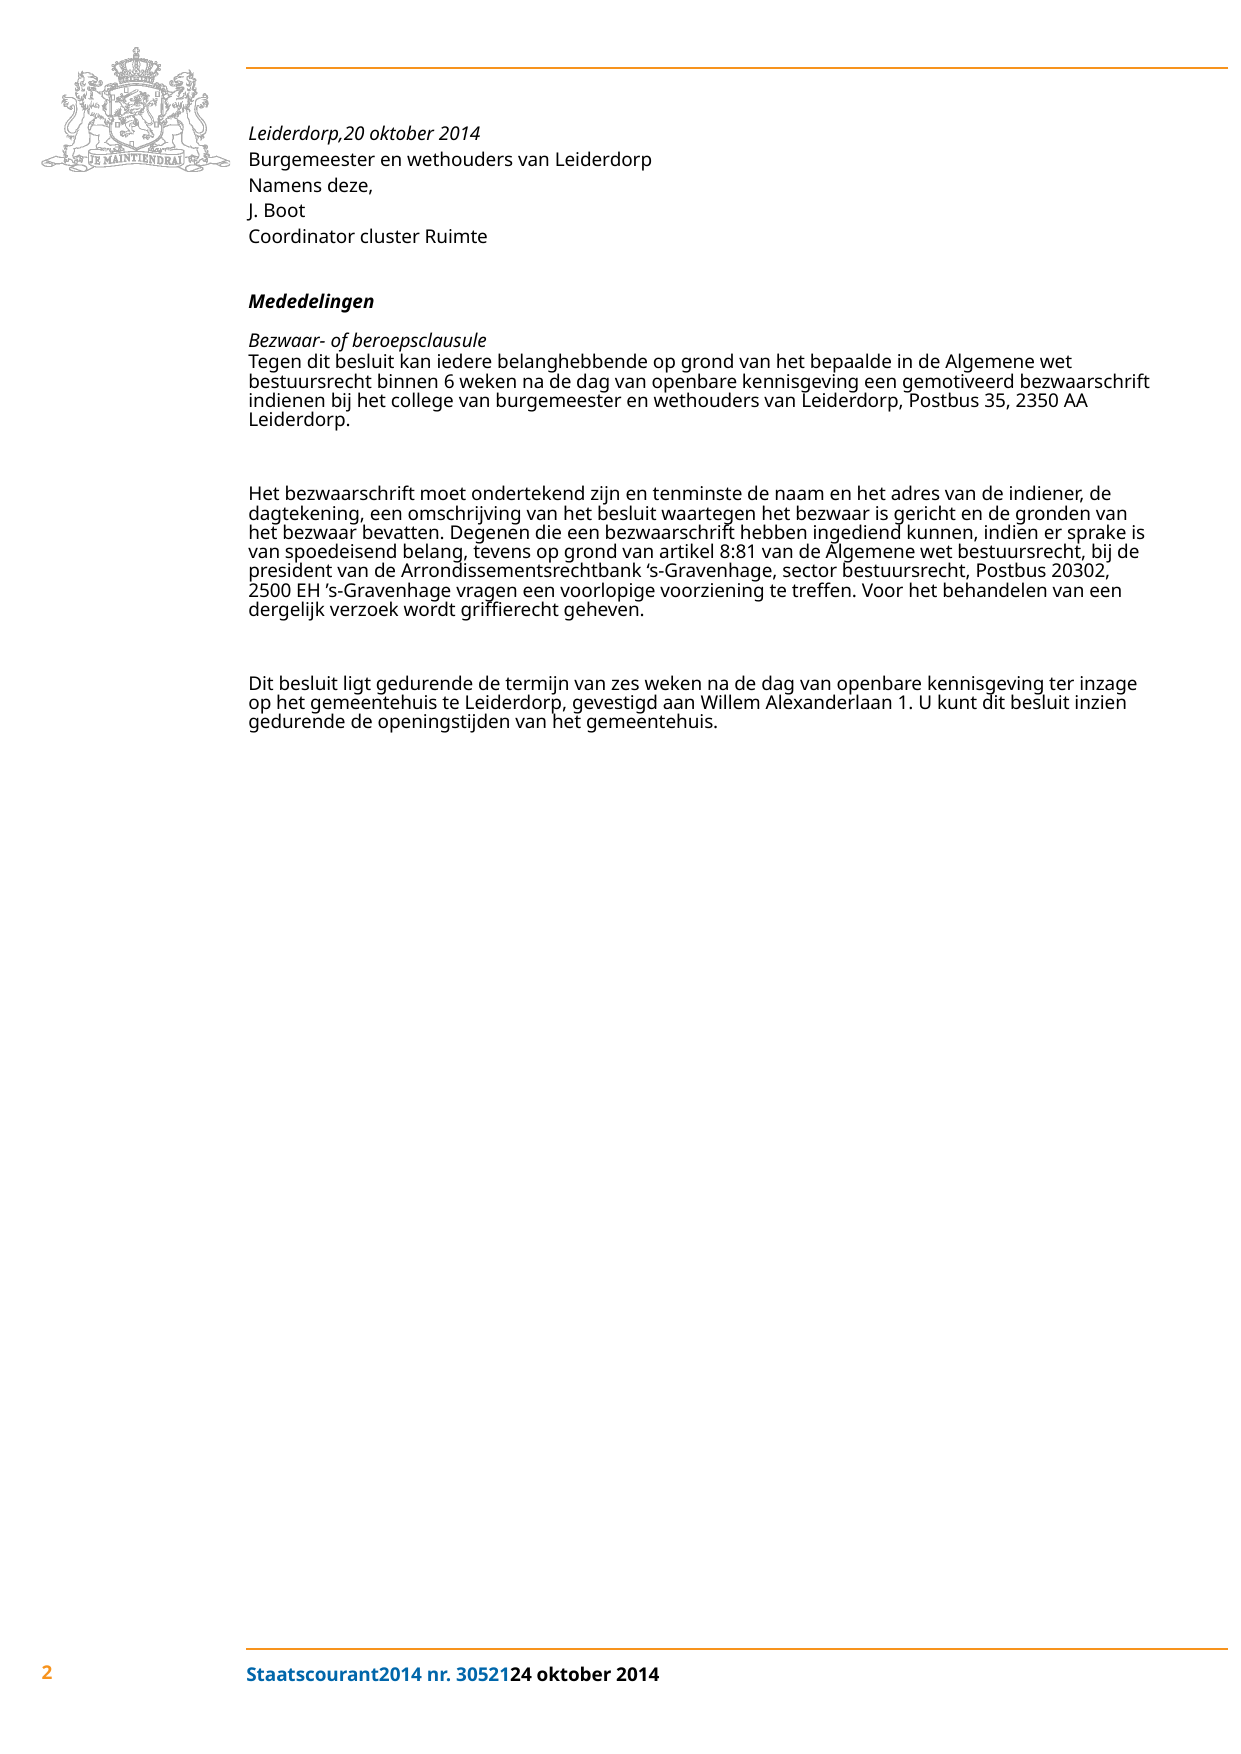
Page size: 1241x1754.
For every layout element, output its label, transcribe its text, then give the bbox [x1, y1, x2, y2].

text Mededelingen [248, 288, 1152, 314]
text Burgemeester en wethouders van Leiderdorp [248, 146, 1152, 172]
text Dit besluit ligt gedurende de termijn van zes weken na de dag van openbare kennisgeving ter inzage op het gemeentehuis te Leiderdorp, gevestigd aan Willem Alexanderlaan 1. U kunt dit besluit inzien gedurende de openingstijden van het gemeentehuis. [248, 675, 1152, 733]
text Het bezwaarschrift moet ondertekend zijn en tenminste de naam en het adres van de indiener, de dagtekening, een omschrijving van het besluit waartegen het bezwaar is gericht en de gronden van het bezwaar bevatten. Degenen die een bezwaarschrift hebben ingediend kunnen, indien er sprake is van spoedeisend belang, tevens op grond van artikel 8:81 van de Algemene wet bestuursrecht, bij de president van de Arrondissementsrechtbank ‘s-Gravenhage, sector bestuursrecht, Postbus 20302, 2500 EH ’s-Gravenhage vragen een voorlopige voorziening te treffen. Voor het behandelen van een dergelijk verzoek wordt griffierecht geheven. [248, 485, 1152, 620]
text Leiderdorp,20 oktober 2014 [248, 121, 1152, 146]
text Namens deze, [248, 172, 1152, 198]
text J. Boot [248, 198, 1152, 223]
text Coordinator cluster Ruimte [248, 223, 1152, 249]
text Tegen dit besluit kan iedere belanghebbende op grond van het bepaalde in de Algemene wet bestuursrecht binnen 6 weken na de dag van openbare kennisgeving een gemotiveerd bezwaarschrift indienen bij het college van burgemeester en wethouders van Leiderdorp, Postbus 35, 2350 AA Leiderdorp. [248, 353, 1152, 431]
text Bezwaar- of beroepsclausule [248, 328, 1152, 353]
picture [41, 47, 231, 172]
